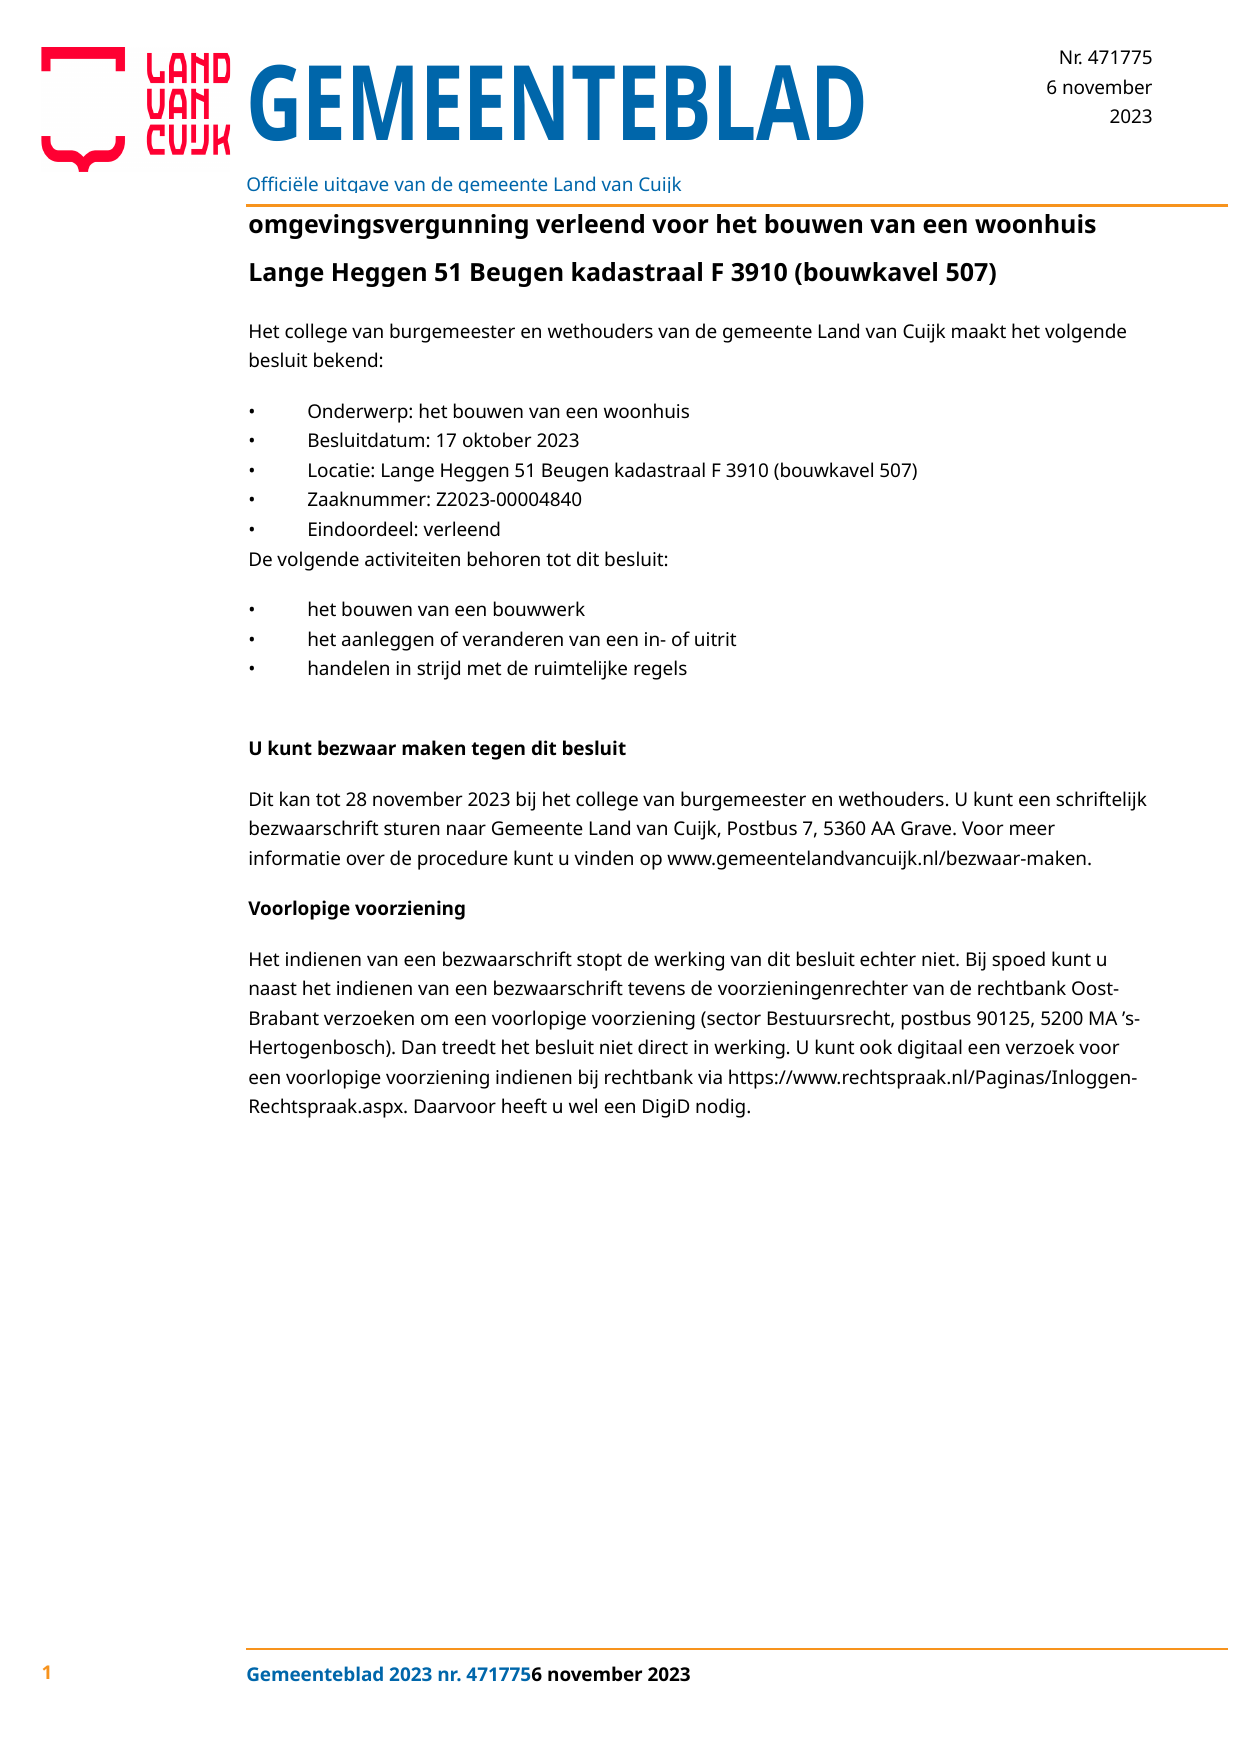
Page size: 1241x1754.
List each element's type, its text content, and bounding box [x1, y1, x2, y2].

text omgevingsvergunning verleend voor het bouwen van een woonhuis Lange Heggen 51 Beugen kadastraal F 3910 (bouwkavel 507) [248, 207, 1152, 288]
picture [41, 47, 231, 172]
text Het college van burgemeester en wethouders van de gemeente Land van Cuijk maakt het volgende besluit bekend: [248, 318, 1152, 373]
list Locatie: Lange Heggen 51 Beugen kadastraal F 3910 (bouwkavel 507) [248, 457, 1152, 483]
text Dit kan tot 28 november 2023 bij het college van burgemeester en wethouders. U kunt een schriftelijk bezwaarschrift sturen naar Gemeente Land van Cuijk, Postbus 7, 5360 AA Grave. Voor meer informatie over de procedure kunt u vinden op www.gemeentelandvancuijk.nl/bezwaar-maken. [248, 786, 1152, 871]
list het aanleggen of veranderen van een in- of uitrit [248, 626, 1152, 652]
text U kunt bezwaar maken tegen dit besluit [248, 735, 1152, 761]
list Besluitdatum: 17 oktober 2023 [248, 427, 1152, 453]
list Onderwerp: het bouwen van een woonhuis [248, 398, 1152, 424]
text Voorlopige voorziening [248, 895, 1152, 921]
list het bouwen van een bouwwerk [248, 596, 1152, 622]
list handelen in strijd met de ruimtelijke regels [248, 655, 1152, 681]
list Zaaknummer: Z2023-00004840 [248, 487, 1152, 512]
text Het indienen van een bezwaarschrift stopt de werking van dit besluit echter niet. Bij spoed kunt u naast het indienen van een bezwaarschrift tevens de voorzieningenrechter van de rechtbank Oost-Brabant verzoeken om een voorlopige voorziening (sector Bestuursrecht, postbus 90125, 5200 MA ’s-Hertogenbosch). Dan treedt het besluit niet direct in werking. U kunt ook digitaal een verzoek voor een voorlopige voorziening indienen bij rechtbank via https://www.rechtspraak.nl/Paginas/Inloggen-Rechtspraak.aspx. Daarvoor heeft u wel een DigiD nodig. [248, 946, 1152, 1119]
list Eindoordeel: verleend [248, 516, 1152, 542]
text De volgende activiteiten behoren tot dit besluit: [248, 546, 1152, 572]
